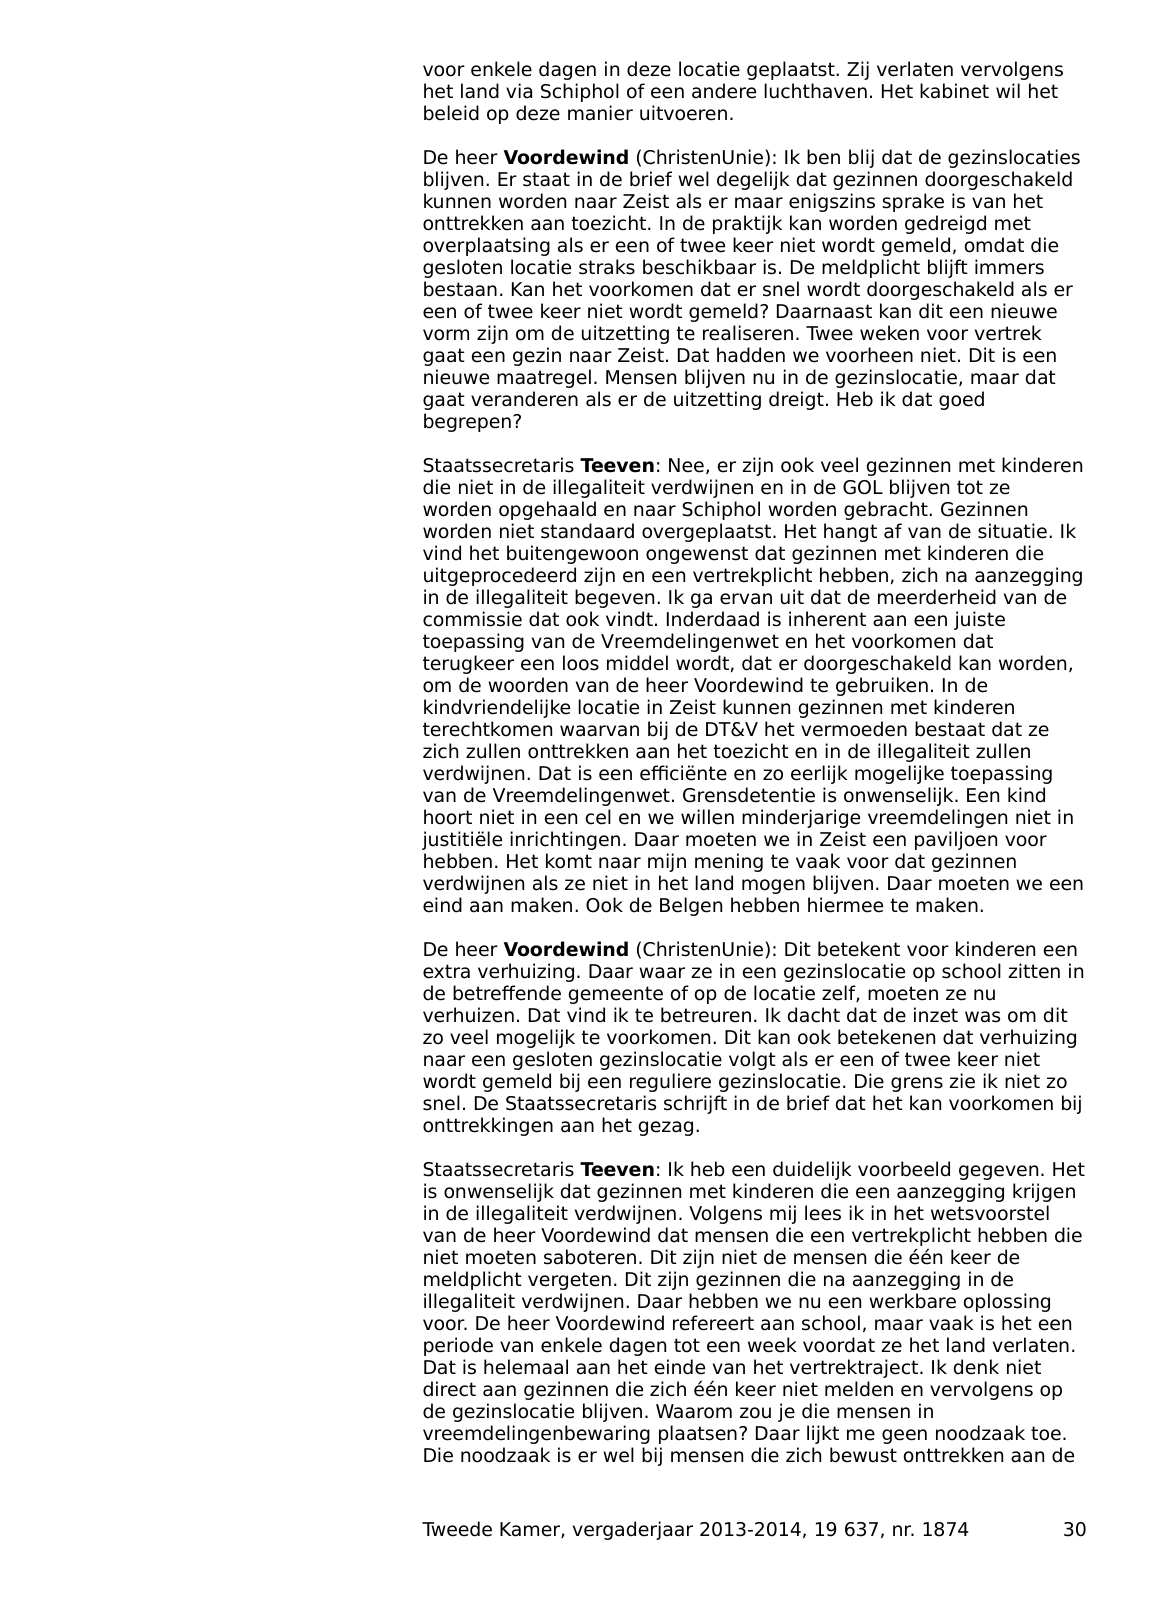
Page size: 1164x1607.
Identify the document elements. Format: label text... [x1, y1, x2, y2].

text Staatssecretaris Teeven: Nee, er zijn ook veel gezinnen met kinderen die niet in de illegaliteit verdwijnen en in de GOL blijven tot ze worden opgehaald en naar Schiphol worden gebracht. Gezinnen worden niet standaard overgeplaatst. Het hangt af van de situatie. Ik vind het buitengewoon ongewenst dat gezinnen met kinderen die uitgeprocedeerd zijn en een vertrekplicht hebben, zich na aanzegging in de illegaliteit begeven. Ik ga ervan uit dat de meerderheid van de commissie dat ook vindt. Inderdaad is inherent aan een juiste toepassing van de Vreemdelingenwet en het voorkomen dat terugkeer een loos middel wordt, dat er doorgeschakeld kan worden, om de woorden van de heer Voordewind te gebruiken. In de kindvriendelijke locatie in Zeist kunnen gezinnen met kinderen terechtkomen waarvan bij de DT&V het vermoeden bestaat dat ze zich zullen onttrekken aan het toezicht en in de illegaliteit zullen verdwijnen. Dat is een efficiënte en zo eerlijk mogelijke toepassing van de Vreemdelingenwet. Grensdetentie is onwenselijk. Een kind hoort niet in een cel en we willen minderjarige vreemdelingen niet in justitiële inrichtingen. Daar moeten we in Zeist een paviljoen voor hebben. Het komt naar mijn mening te vaak voor dat gezinnen verdwijnen als ze niet in het land mogen blijven. Daar moeten we een eind aan maken. Ook de Belgen hebben hiermee te maken. [422, 455, 1087, 917]
text De heer Voordewind (ChristenUnie): Dit betekent voor kinderen een extra verhuizing. Daar waar ze in een gezinslocatie op school zitten in de betreffende gemeente of op de locatie zelf, moeten ze nu verhuizen. Dat vind ik te betreuren. Ik dacht dat de inzet was om dit zo veel mogelijk te voorkomen. Dit kan ook betekenen dat verhuizing naar een gesloten gezinslocatie volgt als er een of twee keer niet wordt gemeld bij een reguliere gezinslocatie. Die grens zie ik niet zo snel. De Staatssecretaris schrijft in de brief dat het kan voorkomen bij onttrekkingen aan het gezag. [422, 939, 1087, 1137]
text Staatssecretaris Teeven: Ik heb een duidelijk voorbeeld gegeven. Het is onwenselijk dat gezinnen met kinderen die een aanzegging krijgen in de illegaliteit verdwijnen. Volgens mij lees ik in het wetsvoorstel van de heer Voordewind dat mensen die een vertrekplicht hebben die niet moeten saboteren. Dit zijn niet de mensen die één keer de meldplicht vergeten. Dit zijn gezinnen die na aanzegging in de illegaliteit verdwijnen. Daar hebben we nu een werkbare oplossing voor. De heer Voordewind refereert aan school, maar vaak is het een periode van enkele dagen tot een week voordat ze het land verlaten. Dat is helemaal aan het einde van het vertrektraject. Ik denk niet direct aan gezinnen die zich één keer niet melden en vervolgens op de gezinslocatie blijven. Waarom zou je die mensen in vreemdelingenbewaring plaatsen? Daar lijkt me geen noodzaak toe. Die noodzaak is er wel bij mensen die zich bewust onttrekken aan de [422, 1159, 1087, 1467]
text voor enkele dagen in deze locatie geplaatst. Zij verlaten vervolgens het land via Schiphol of een andere luchthaven. Het kabinet wil het beleid op deze manier uitvoeren. [422, 59, 1087, 125]
text De heer Voordewind (ChristenUnie): Ik ben blij dat de gezinslocaties blijven. Er staat in de brief wel degelijk dat gezinnen doorgeschakeld kunnen worden naar Zeist als er maar enigszins sprake is van het onttrekken aan toezicht. In de praktijk kan worden gedreigd met overplaatsing als er een of twee keer niet wordt gemeld, omdat die gesloten locatie straks beschikbaar is. De meldplicht blijft immers bestaan. Kan het voorkomen dat er snel wordt doorgeschakeld als er een of twee keer niet wordt gemeld? Daarnaast kan dit een nieuwe vorm zijn om de uitzetting te realiseren. Twee weken voor vertrek gaat een gezin naar Zeist. Dat hadden we voorheen niet. Dit is een nieuwe maatregel. Mensen blijven nu in de gezinslocatie, maar dat gaat veranderen als er de uitzetting dreigt. Heb ik dat goed begrepen? [422, 147, 1087, 433]
